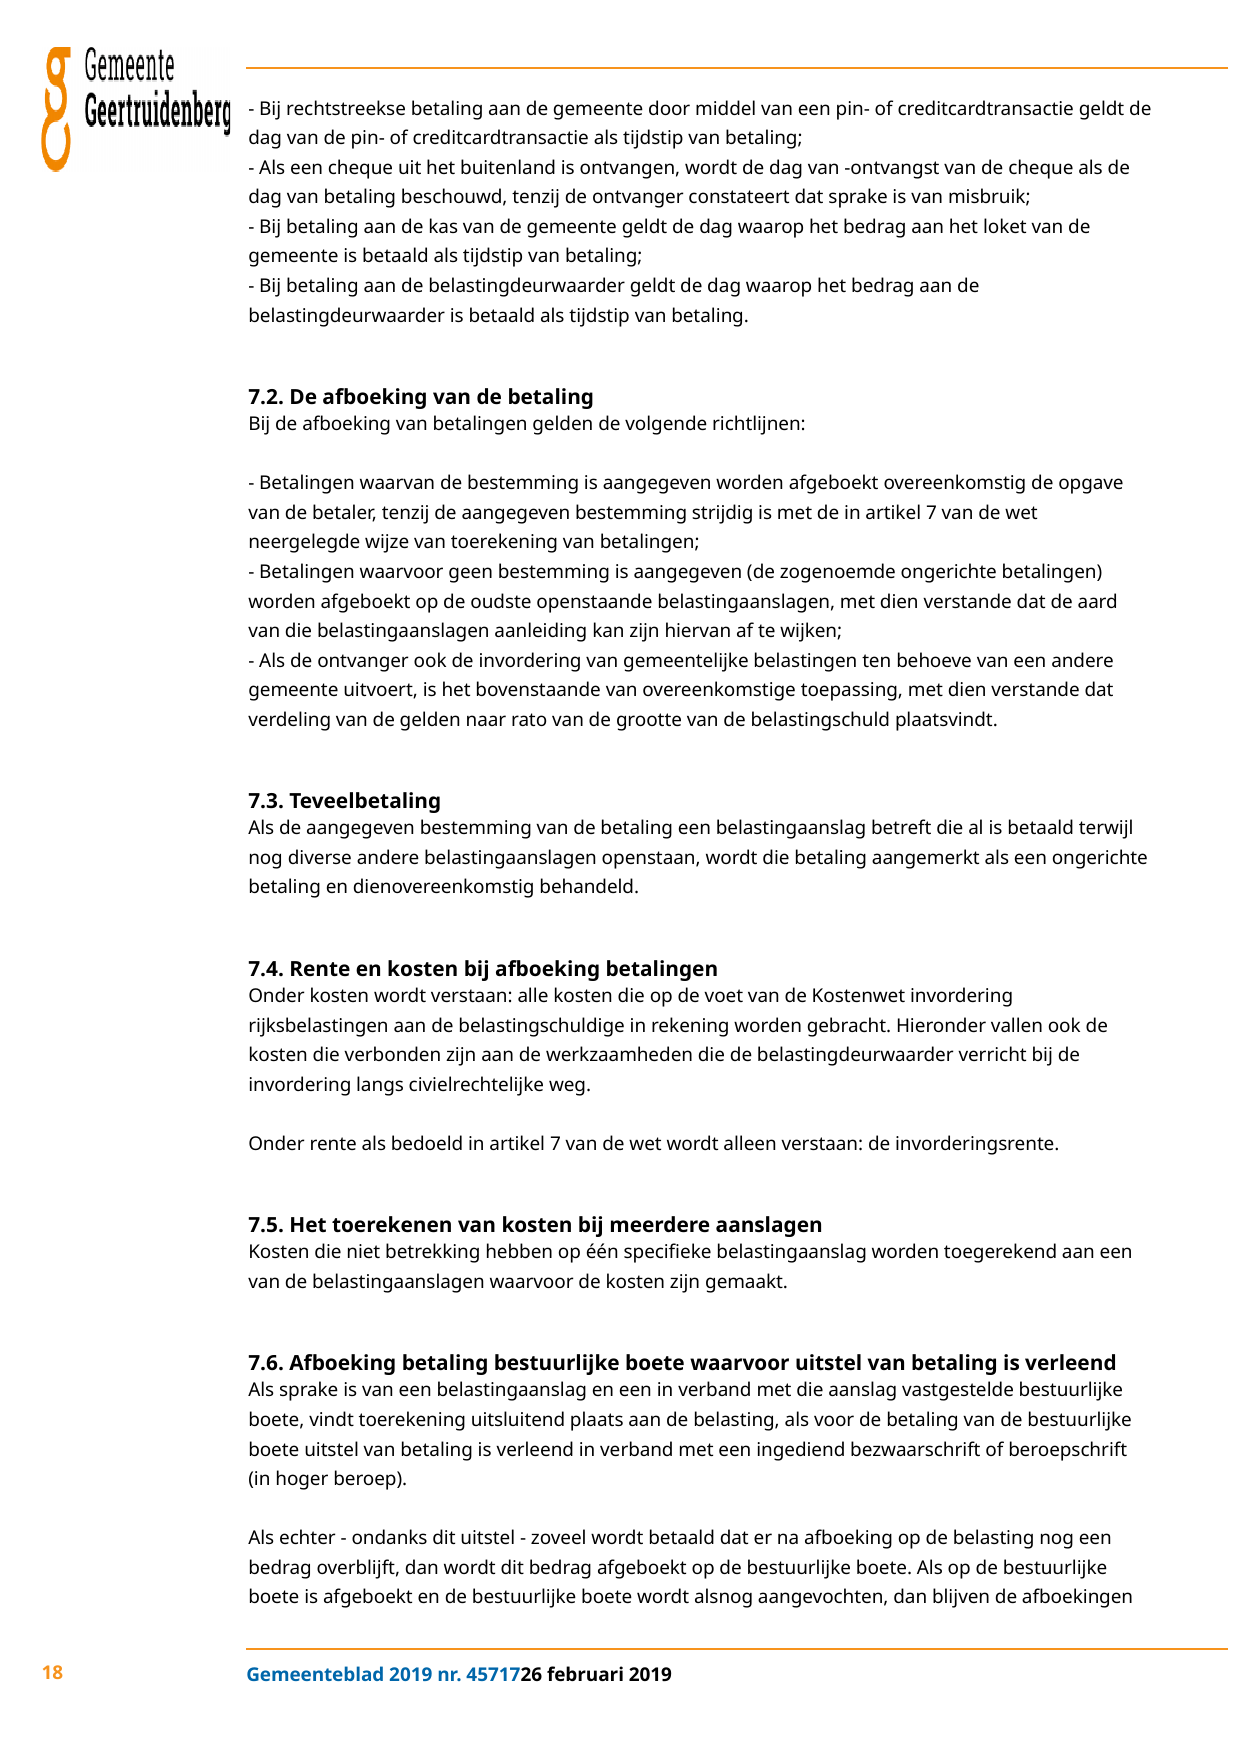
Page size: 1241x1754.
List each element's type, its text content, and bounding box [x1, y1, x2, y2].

text 7.6. Afboeking betaling bestuurlijke boete waarvoor uitstel van betaling is verleend [248, 1348, 1152, 1377]
text 7.5. Het toerekenen van kosten bij meerdere aanslagen [248, 1210, 1152, 1238]
text - Betalingen waarvan de bestemming is aangegeven worden afgeboekt overeenkomstig de opgave van de betaler, tenzij de aangegeven bestemming strijdig is met de in artikel 7 van de wet neergelegde wijze van toerekening van betalingen; [248, 469, 1152, 554]
text Als sprake is van een belastingaanslag en een in verband met die aanslag vastgestelde bestuurlijke boete, vindt toerekening uitsluitend plaats aan de belasting, als voor de betaling van de bestuurlijke boete uitstel van betaling is verleend in verband met een ingediend bezwaarschrift of beroepschrift (in hoger beroep). [248, 1377, 1152, 1491]
text 7.2. De afboeking van de betaling [248, 382, 1152, 410]
text - Bij betaling aan de belastingdeurwaarder geldt de dag waarop het bedrag aan de belastingdeurwaarder is betaald als tijdstip van betaling. [248, 272, 1152, 328]
text 7.3. Teveelbetaling [248, 786, 1152, 814]
text - Bij betaling aan de kas van de gemeente geldt de dag waarop het bedrag aan het loket van de gemeente is betaald als tijdstip van betaling; [248, 213, 1152, 268]
text - Betalingen waarvoor geen bestemming is aangegeven (de zogenoemde ongerichte betalingen) worden afgeboekt op de oudste openstaande belastingaanslagen, met dien verstande dat de aard van die belastingaanslagen aanleiding kan zijn hiervan af te wijken; [248, 558, 1152, 643]
text Kosten die niet betrekking hebben op één specifieke belastingaanslag worden toegerekend aan een van de belastingaanslagen waarvoor de kosten zijn gemaakt. [248, 1238, 1152, 1294]
text - Als de ontvanger ook de invordering van gemeentelijke belastingen ten behoeve van een andere gemeente uitvoert, is het bovenstaande van overeenkomstige toepassing, met dien verstande dat verdeling van de gelden naar rato van de grootte van de belastingschuld plaatsvindt. [248, 647, 1152, 732]
text Onder kosten wordt verstaan: alle kosten die op de voet van de Kostenwet invordering rijksbelastingen aan de belastingschuldige in rekening worden gebracht. Hieronder vallen ook de kosten die verbonden zijn aan de werkzaamheden die de belastingdeurwaarder verricht bij de invordering langs civielrechtelijke weg. [248, 982, 1152, 1097]
text Als de aangegeven bestemming van de betaling een belastingaanslag betreft die al is betaald terwijl nog diverse andere belastingaanslagen openstaan, wordt die betaling aangemerkt als een ongerichte betaling en dienovereenkomstig behandeld. [248, 814, 1152, 899]
picture [41, 47, 231, 172]
text Onder rente als bedoeld in artikel 7 van de wet wordt alleen verstaan: de invorderingsrente. [248, 1130, 1152, 1156]
text - Bij rechtstreekse betaling aan de gemeente door middel van een pin- of creditcardtransactie geldt de dag van de pin- of creditcardtransactie als tijdstip van betaling; [248, 95, 1152, 150]
text Als echter - ondanks dit uitstel - zoveel wordt betaald dat er na afboeking op de belasting nog een bedrag overblijft, dan wordt dit bedrag afgeboekt op de bestuurlijke boete. Als op de bestuurlijke boete is afgeboekt en de bestuurlijke boete wordt alsnog aangevochten, dan blijven de afboekingen [248, 1524, 1152, 1609]
text - Als een cheque uit het buitenland is ontvangen, wordt de dag van -ontvangst van de cheque als de dag van betaling beschouwd, tenzij de ontvanger constateert dat sprake is van misbruik; [248, 154, 1152, 209]
text Bij de afboeking van betalingen gelden de volgende richtlijnen: [248, 410, 1152, 436]
text 7.4. Rente en kosten bij afboeking betalingen [248, 954, 1152, 982]
